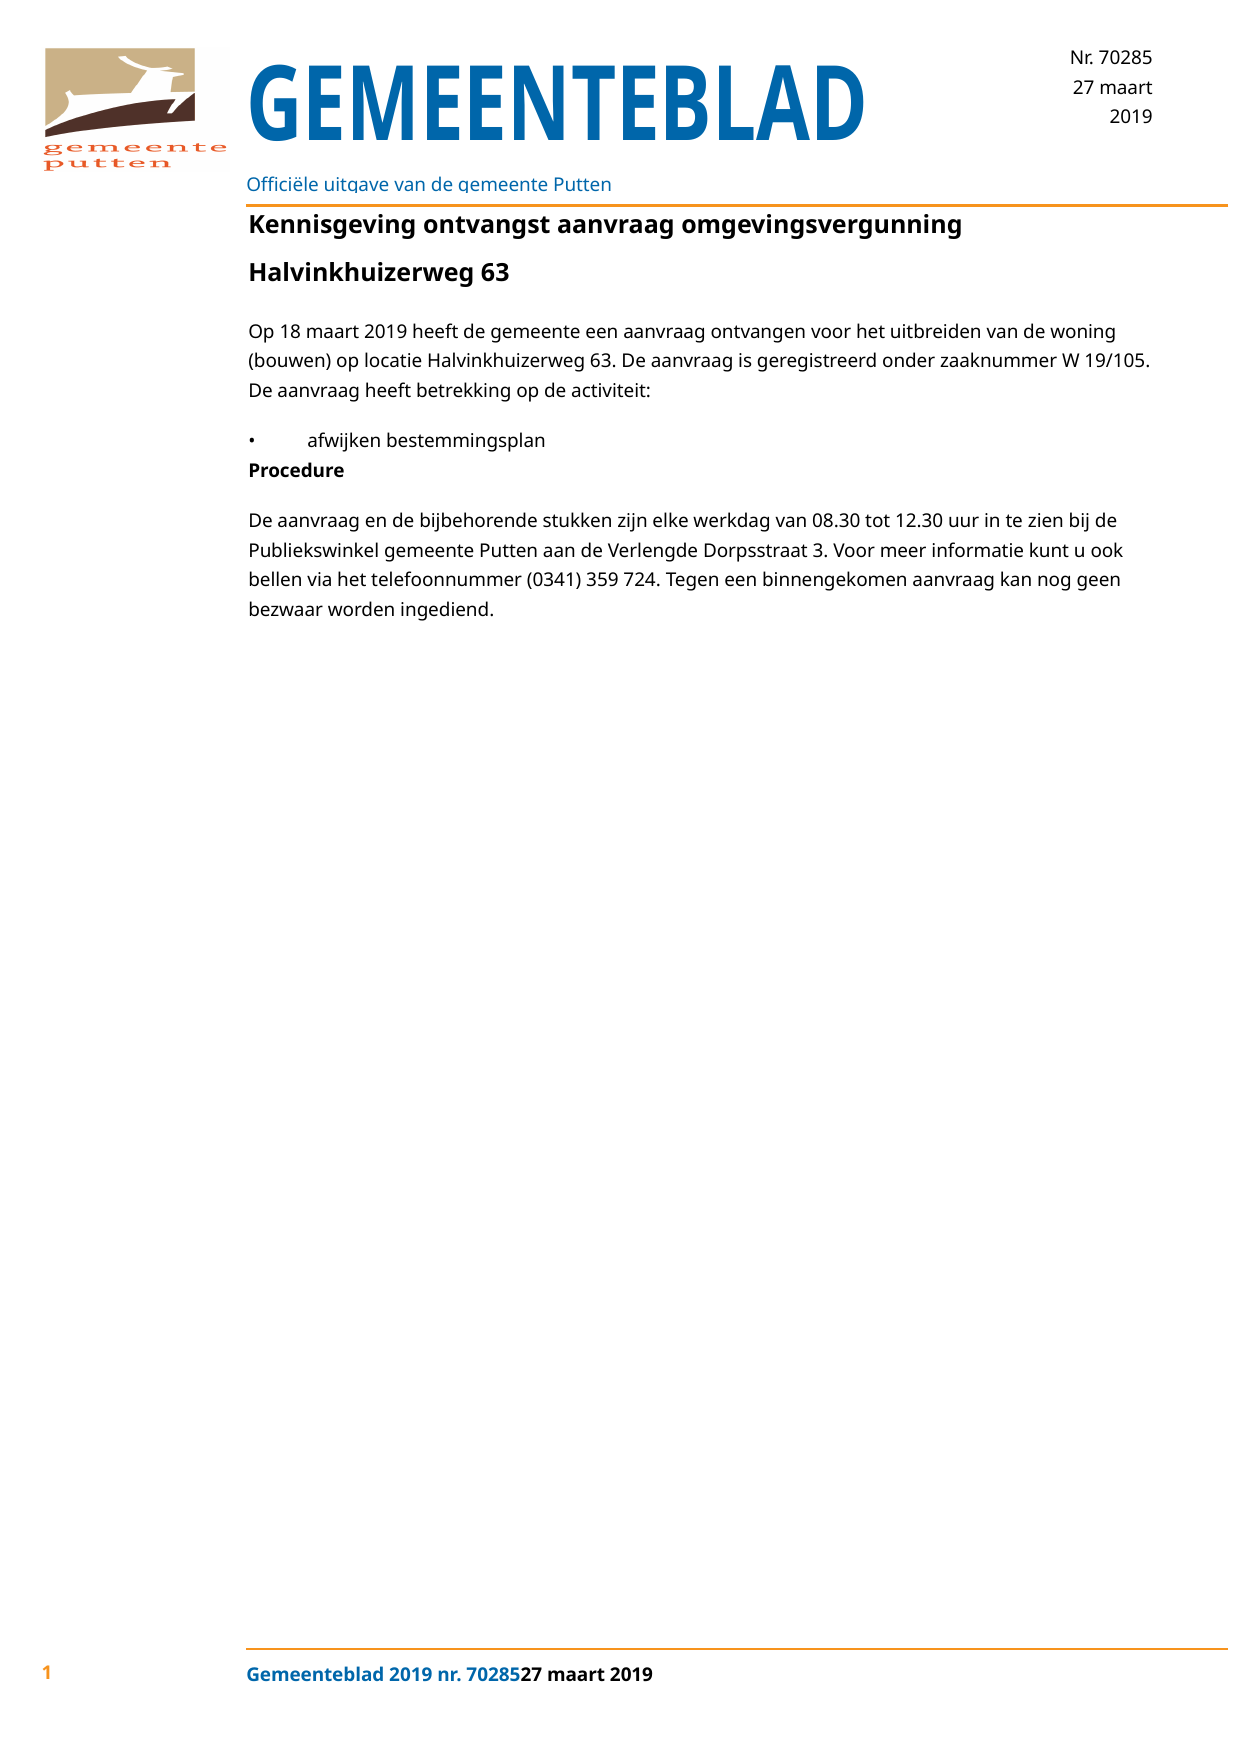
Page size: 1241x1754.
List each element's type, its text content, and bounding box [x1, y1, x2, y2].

text Op 18 maart 2019 heeft de gemeente een aanvraag ontvangen voor het uitbreiden van de woning (bouwen) op locatie Halvinkhuizerweg 63. De aanvraag is geregistreerd onder zaaknummer W 19/105. De aanvraag heeft betrekking op de activiteit: [248, 318, 1152, 403]
picture [41, 47, 231, 172]
text De aanvraag en de bijbehorende stukken zijn elke werkdag van 08.30 tot 12.30 uur in te zien bij de Publiekswinkel gemeente Putten aan de Verlengde Dorpsstraat 3. Voor meer informatie kunt u ook bellen via het telefoonnummer (0341) 359 724. Tegen een binnengekomen aanvraag kan nog geen bezwaar worden ingediend. [248, 507, 1152, 622]
text Kennisgeving ontvangst aanvraag omgevingsvergunning Halvinkhuizerweg 63 [248, 207, 1152, 288]
text Procedure [248, 457, 1152, 483]
list afwijken bestemmingsplan [248, 427, 1152, 453]
